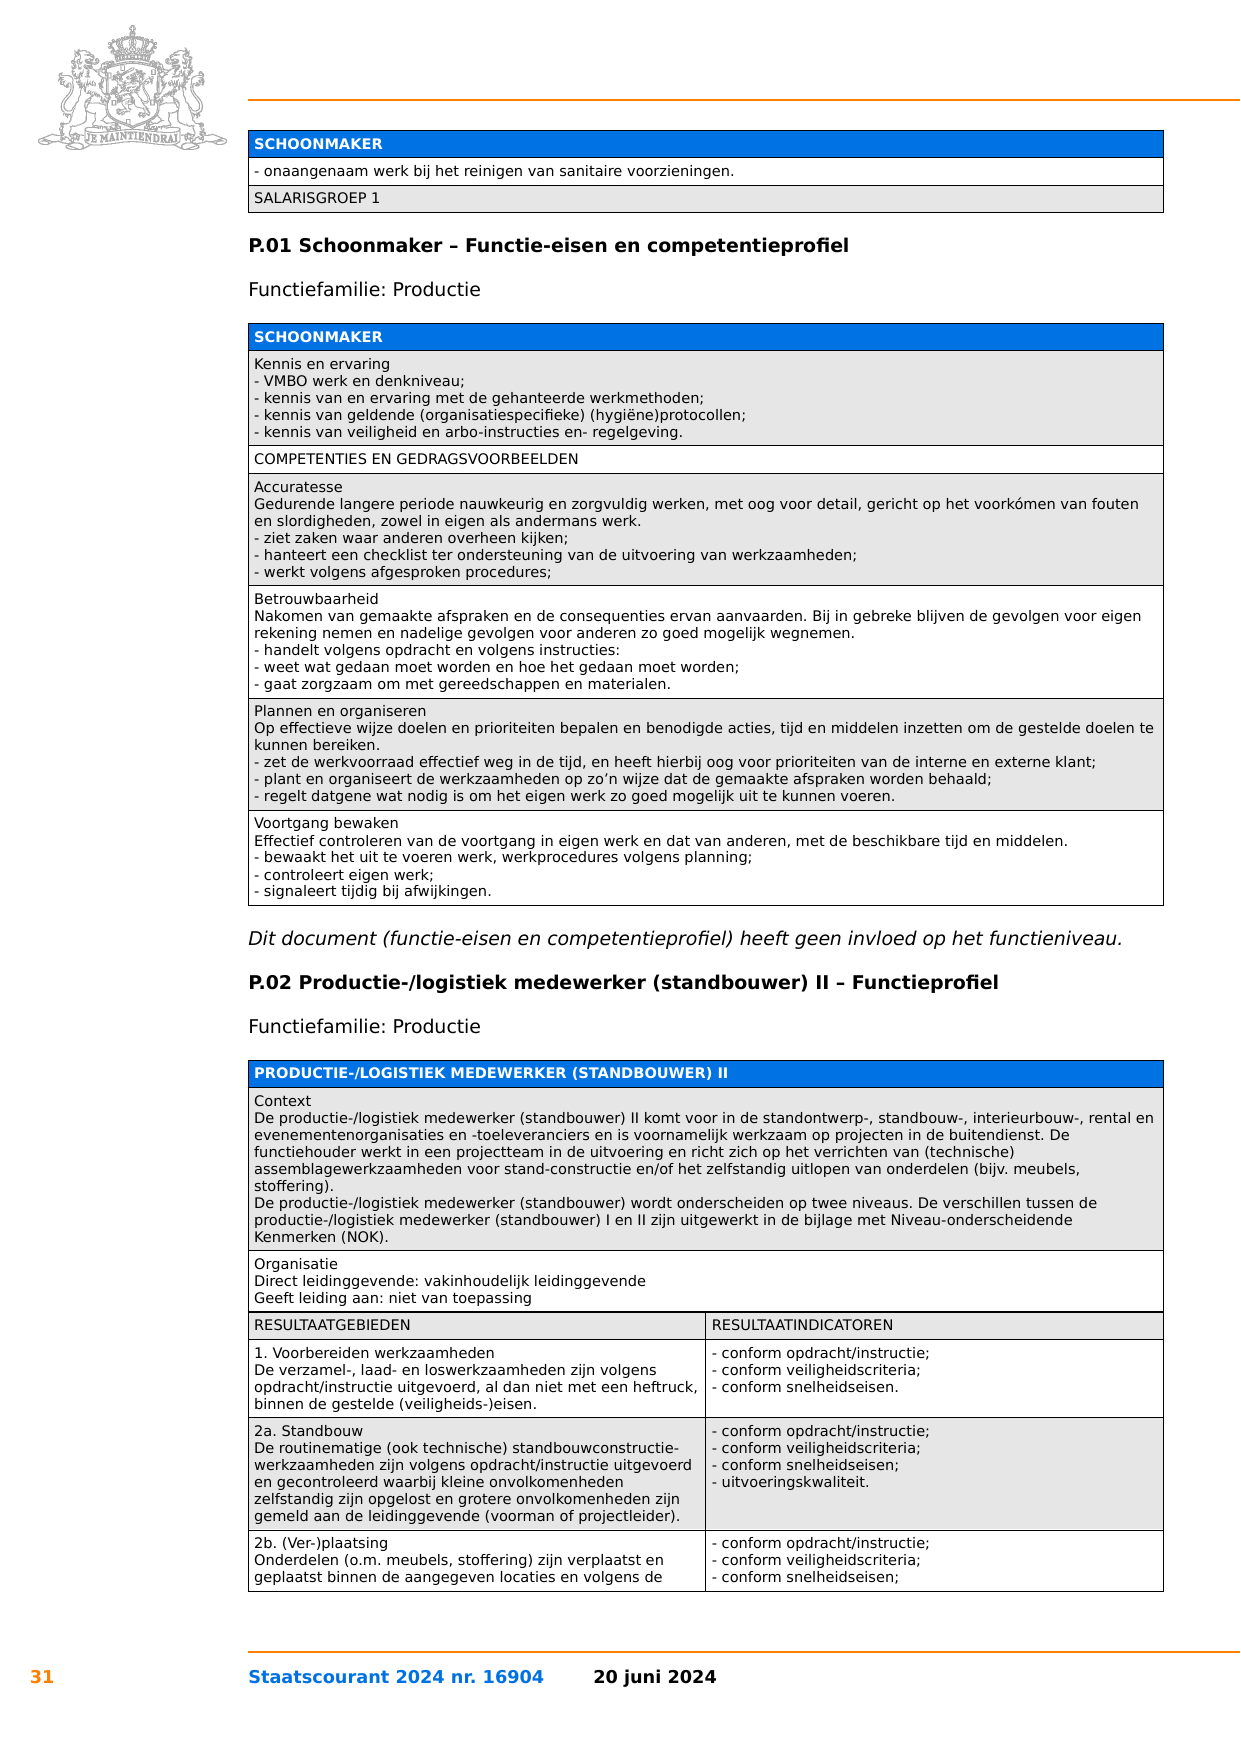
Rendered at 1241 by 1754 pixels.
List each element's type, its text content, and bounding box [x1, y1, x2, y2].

table_cell - conform opdracht/instructie; - conform veiligheidscriteria; - conform snelheidseisen; [706, 1531, 1163, 1591]
table_cell Betrouwbaarheid Nakomen van gemaakte afspraken en de consequenties ervan aanvaarden. Bij in gebreke blijven de gevolgen voor eigen rekening nemen en nadelige gevolgen voor anderen zo goed mogelijk wegnemen. - handelt volgens opdracht en volgens instructies: - weet wat gedaan moet worden en hoe het gedaan moet worden; - gaat zorgzaam om met gereedschappen en materialen. [249, 586, 1163, 697]
table_cell - onaangenaam werk bij het reinigen van sanitaire voorzieningen. [249, 158, 1163, 185]
picture [38, 25, 227, 150]
table_cell Plannen en organiseren Op effectieve wijze doelen en prioriteiten bepalen en benodigde acties, tijd en middelen inzetten om de gestelde doelen te kunnen bereiken. - zet de werkvoorraad effectief weg in de tijd, en heeft hierbij oog voor prioriteiten van de interne en externe klant; - plant en organiseert de werkzaamheden op zo’n wijze dat de gemaakte afspraken worden behaald; - regelt datgene wat nodig is om het eigen werk zo goed mogelijk uit te kunnen voeren. [249, 699, 1163, 810]
text Functiefamilie: Productie [248, 279, 1163, 301]
table_cell - conform opdracht/instructie; - conform veiligheidscriteria; - conform snelheidseisen; - uitvoeringskwaliteit. [706, 1418, 1163, 1529]
table_cell 2a. Standbouw De routinematige (ook technische) standbouwconstructie-werkzaamheden zijn volgens opdracht/instructie uitgevoerd en gecontroleerd waarbij kleine onvolkomenheden zelfstandig zijn opgelost en grotere onvolkomenheden zijn gemeld aan de leidinggevende (voorman of projectleider). [249, 1418, 705, 1529]
table_cell Kennis en ervaring - VMBO werk en denkniveau; - kennis van en ervaring met de gehanteerde werkmethoden; - kennis van geldende (organisatiespecifieke) (hygiëne)protocollen; - kennis van veiligheid en arbo-instructies en- regelgeving. [249, 351, 1163, 445]
table_cell COMPETENTIES EN GEDRAGSVOORBEELDEN [249, 446, 1163, 473]
table_cell RESULTAATINDICATOREN [706, 1313, 1163, 1339]
table_header SCHOONMAKER [249, 131, 1163, 157]
table_header PRODUCTIE-/LOGISTIEK MEDEWERKER (STANDBOUWER) II [249, 1061, 1163, 1087]
table_cell Voortgang bewaken Effectief controleren van de voortgang in eigen werk en dat van anderen, met de beschikbare tijd en middelen. - bewaakt het uit te voeren werk, werkprocedures volgens planning; - controleert eigen werk; - signaleert tijdig bij afwijkingen. [249, 811, 1163, 905]
table_cell Context De productie-/logistiek medewerker (standbouwer) II komt voor in de standontwerp-, standbouw-, interieurbouw-, rental en evenementenorganisaties en ‑toeleveranciers en is voornamelijk werkzaam op projecten in de buitendienst. De functiehouder werkt in een projectteam in de uitvoering en richt zich op het verrichten van (technische) assemblagewerkzaamheden voor stand-constructie en/of het zelfstandig uitlopen van onderdelen (bijv. meubels, stoffering). De productie-/logistiek medewerker (standbouwer) wordt onderscheiden op twee niveaus. De verschillen tussen de productie-/logistiek medewerker (standbouwer) I en II zijn uitgewerkt in de bijlage met Niveau-onderscheidende Kenmerken (NOK). [249, 1088, 1163, 1250]
table_cell 2b. (Ver-)plaatsing Onderdelen (o.m. meubels, stoffering) zijn verplaatst en geplaatst binnen de aangegeven locaties en volgens de [249, 1531, 705, 1591]
text Dit document (functie-eisen en competentieprofiel) heeft geen invloed op het functieniveau. [248, 928, 1163, 950]
subtitle P.01 Schoonmaker – Functie-eisen en competentieprofiel [248, 235, 1163, 257]
table_cell SALARISGROEP 1 [249, 186, 1163, 212]
table_header SCHOONMAKER [249, 324, 1163, 350]
table_cell 1. Voorbereiden werkzaamheden De verzamel-, laad- en loswerkzaamheden zijn volgens opdracht/instructie uitgevoerd, al dan niet met een heftruck, binnen de gestelde (veiligheids-)eisen. [249, 1340, 705, 1417]
table_cell Organisatie Direct leidinggevende: vakinhoudelijk leidinggevende Geeft leiding aan: niet van toepassing [249, 1251, 1163, 1311]
text Functiefamilie: Productie [248, 1016, 1163, 1038]
subtitle P.02 Productie-/logistiek medewerker (standbouwer) II – Functieprofiel [248, 972, 1163, 994]
table_cell RESULTAATGEBIEDEN [249, 1313, 705, 1339]
table_cell - conform opdracht/instructie; - conform veiligheidscriteria; - conform snelheidseisen. [706, 1340, 1163, 1417]
table_cell Accuratesse Gedurende langere periode nauwkeurig en zorgvuldig werken, met oog voor detail, gericht op het voorkómen van fouten en slordigheden, zowel in eigen als andermans werk. - ziet zaken waar anderen overheen kijken; - hanteert een checklist ter ondersteuning van de uitvoering van werkzaamheden; - werkt volgens afgesproken procedures; [249, 474, 1163, 585]
